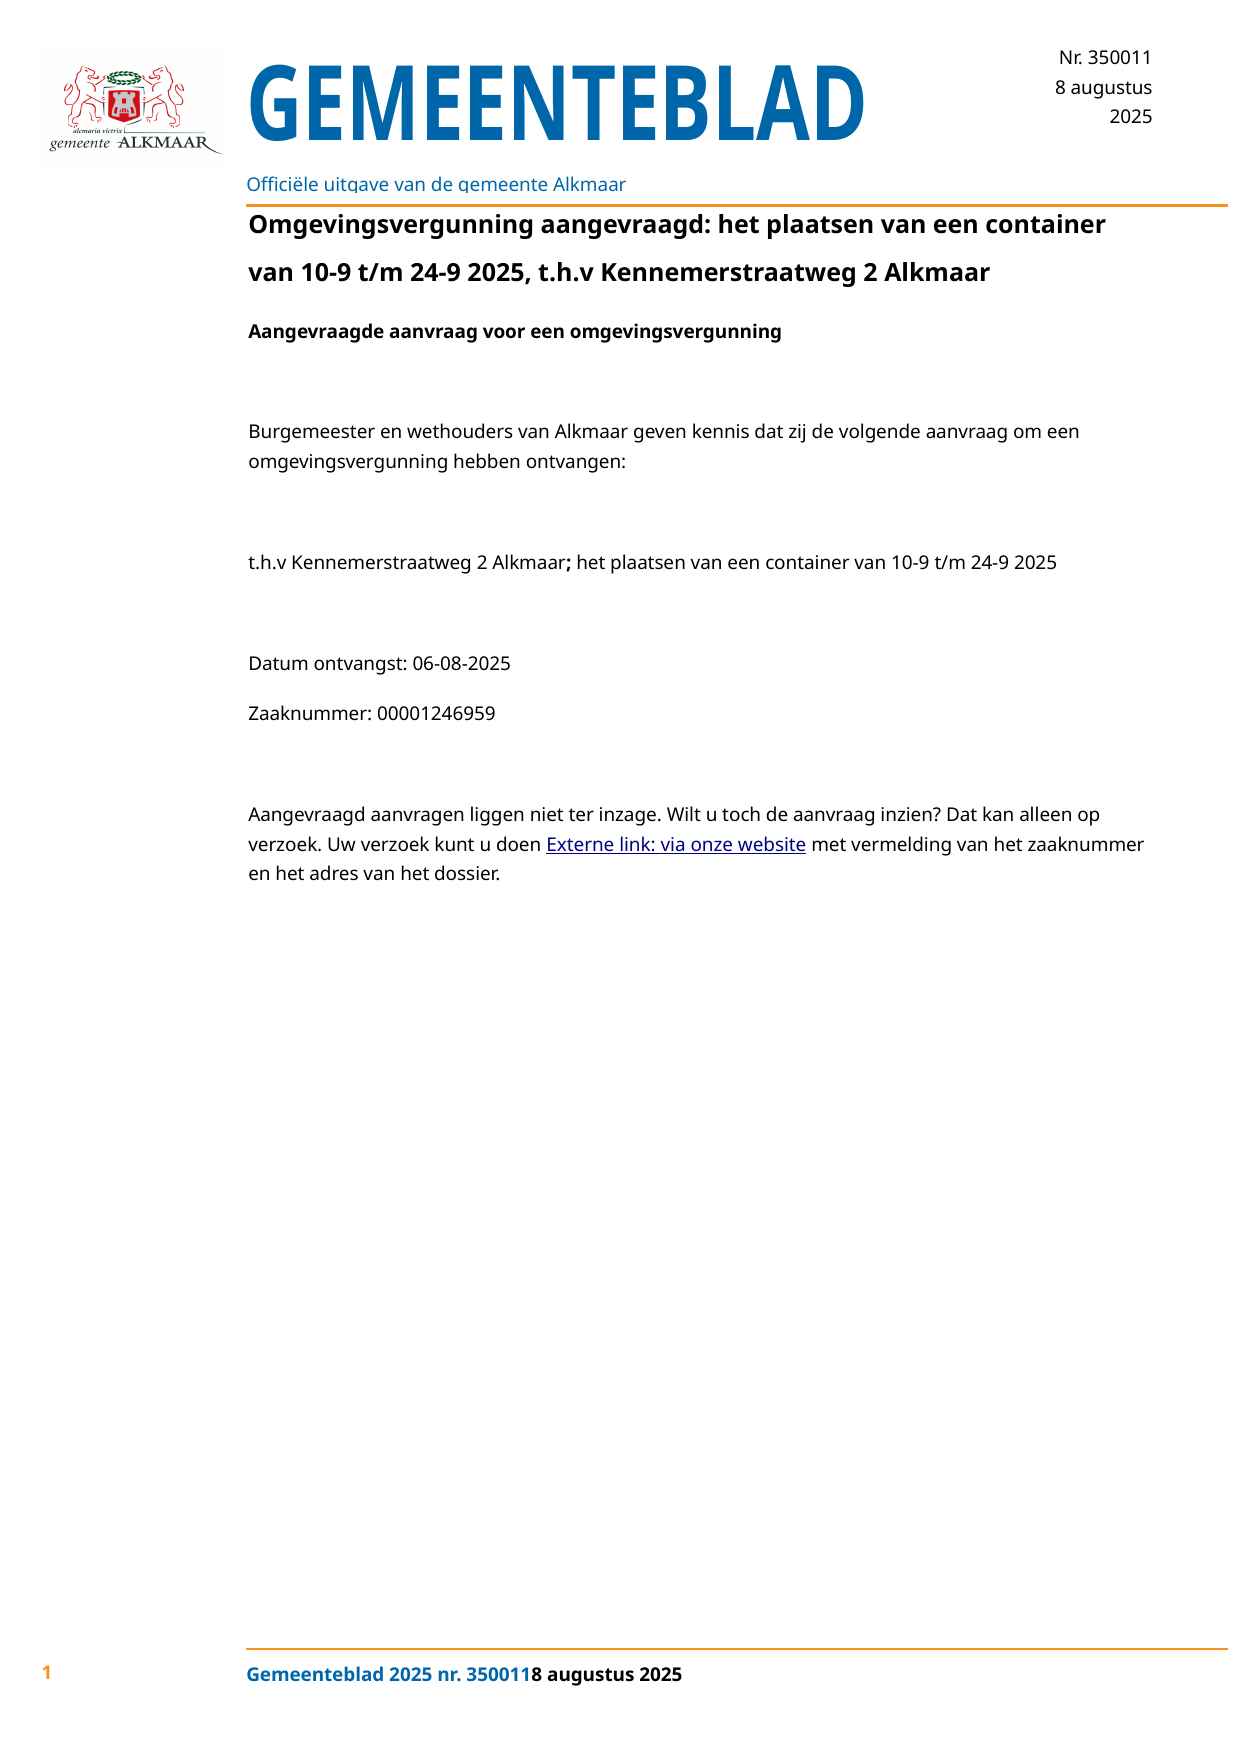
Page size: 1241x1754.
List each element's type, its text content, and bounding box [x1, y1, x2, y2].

text t.h.v Kennemerstraatweg 2 Alkmaar; het plaatsen van een container van 10-9 t/m 24-9 2025 [248, 549, 1152, 575]
text Zaaknummer: 00001246959 [248, 700, 1152, 726]
text Omgevingsvergunning aangevraagd: het plaatsen van een container van 10-9 t/m 24-9 2025, t.h.v Kennemerstraatweg 2 Alkmaar [248, 207, 1152, 288]
text Burgemeester en wethouders van Alkmaar geven kennis dat zij de volgende aanvraag om een omgevingsvergunning hebben ontvangen: [248, 419, 1152, 474]
picture [41, 47, 231, 172]
text Aangevraagde aanvraag voor een omgevingsvergunning [248, 318, 1152, 344]
text Datum ontvangst: 06-08-2025 [248, 650, 1152, 676]
text Aangevraagd aanvragen liggen niet ter inzage. Wilt u toch de aanvraag inzien? Dat kan alleen op verzoek. Uw verzoek kunt u doen Externe link: via onze website met vermelding van het zaaknummer en het adres van het dossier. [248, 801, 1152, 886]
